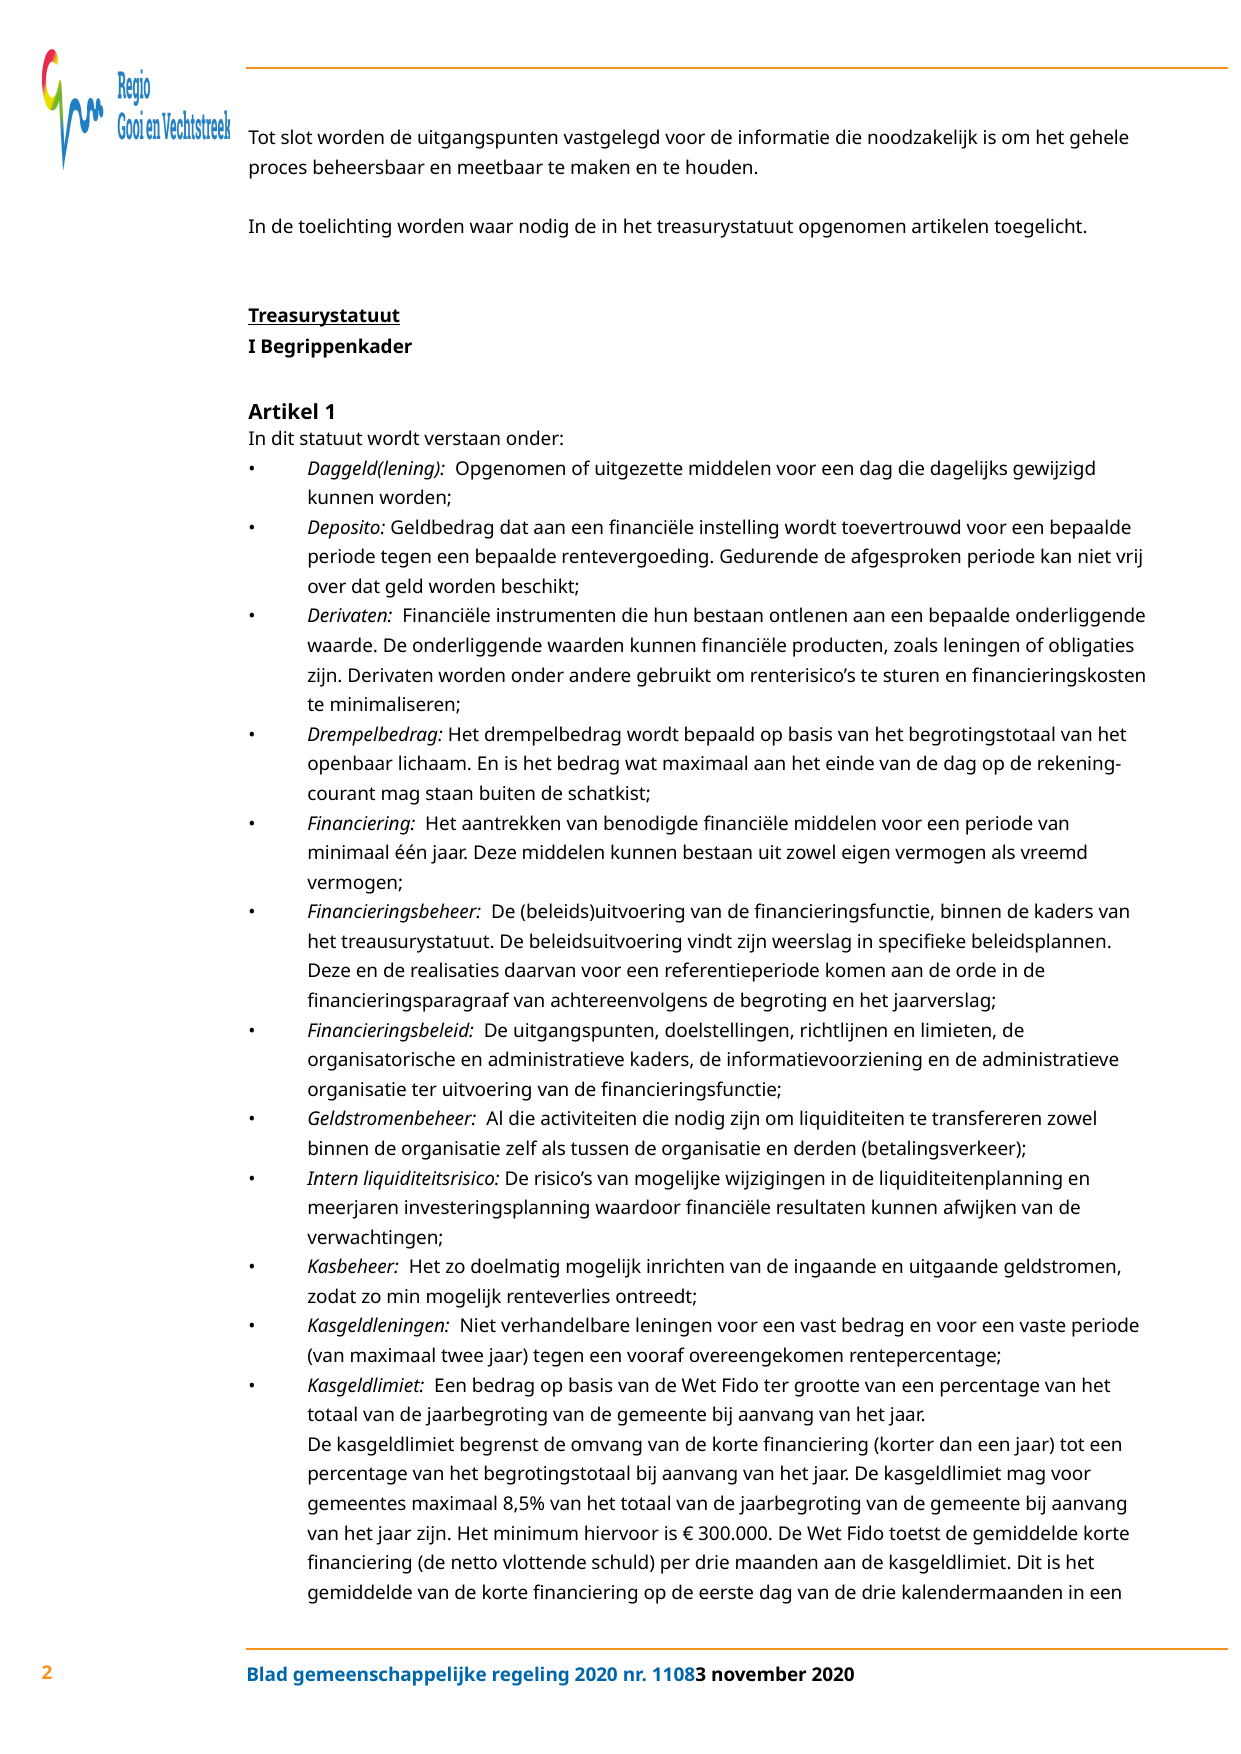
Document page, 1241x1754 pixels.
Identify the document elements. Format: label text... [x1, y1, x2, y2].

text Tot slot worden de uitgangspunten vastgelegd voor de informatie die noodzakelijk is om het gehele proces beheersbaar en meetbaar te maken en te houden. [248, 124, 1152, 180]
list Financieringsbeheer: De (beleids)uitvoering van de financieringsfunctie, binnen de kaders van het treausurystatuut. De beleidsuitvoering vindt zijn weerslag in specifieke beleidsplannen. Deze en de realisaties daarvan voor een referentieperiode komen aan de orde in de financieringsparagraaf van achtereenvolgens de begroting en het jaarverslag; [248, 898, 1152, 1013]
list De kasgeldlimiet begrenst de omvang van de korte financiering (korter dan een jaar) tot een percentage van het begrotingstotaal bij aanvang van het jaar. De kasgeldlimiet mag voor gemeentes maximaal 8,5% van het totaal van de jaarbegroting van de gemeente bij aanvang van het jaar zijn. Het minimum hiervoor is € 300.000. De Wet Fido toetst de gemiddelde korte financiering (de netto vlottende schuld) per drie maanden aan de kasgeldlimiet. Dit is het gemiddelde van de korte financiering op de eerste dag van de drie kalendermaanden in een [248, 1431, 1152, 1605]
text Treasurystatuut [248, 302, 1152, 328]
list Derivaten: Financiële instrumenten die hun bestaan ontlenen aan een bepaalde onderliggende waarde. De onderliggende waarden kunnen financiële producten, zoals leningen of obligaties zijn. Derivaten worden onder andere gebruikt om renterisico’s te sturen en financieringskosten te minimaliseren; [248, 603, 1152, 717]
list Geldstromenbeheer: Al die activiteiten die nodig zijn om liquiditeiten te transfereren zowel binnen de organisatie zelf als tussen de organisatie en derden (betalingsverkeer); [248, 1106, 1152, 1161]
list Kasgeldlimiet: Een bedrag op basis van de Wet Fido ter grootte van een percentage van het totaal van de jaarbegroting van de gemeente bij aanvang van het jaar. [248, 1372, 1152, 1427]
picture [41, 47, 231, 172]
list Financiering: Het aantrekken van benodigde financiële middelen voor een periode van minimaal één jaar. Deze middelen kunnen bestaan uit zowel eigen vermogen als vreemd vermogen; [248, 810, 1152, 895]
text Artikel 1 [248, 397, 1152, 425]
list Kasbeheer: Het zo doelmatig mogelijk inrichten van de ingaande en uitgaande geldstromen, zodat zo min mogelijk renteverlies ontreedt; [248, 1253, 1152, 1309]
list Financieringsbeleid: De uitgangspunten, doelstellingen, richtlijnen en limieten, de organisatorische en administratieve kaders, de informatievoorziening en de administratieve organisatie ter uitvoering van de financieringsfunctie; [248, 1017, 1152, 1102]
list Kasgeldleningen: Niet verhandelbare leningen voor een vast bedrag en voor een vaste periode (van maximaal twee jaar) tegen een vooraf overeengekomen rentepercentage; [248, 1313, 1152, 1368]
list Intern liquiditeitsrisico: De risico’s van mogelijke wijzigingen in de liquiditeitenplanning en meerjaren investeringsplanning waardoor financiële resultaten kunnen afwijken van de verwachtingen; [248, 1165, 1152, 1250]
text In de toelichting worden waar nodig de in het treasurystatuut opgenomen artikelen toegelicht. [248, 213, 1152, 239]
list Deposito: Geldbedrag dat aan een financiële instelling wordt toevertrouwd voor een bepaalde periode tegen een bepaalde rentevergoeding. Gedurende de afgesproken periode kan niet vrij over dat geld worden beschikt; [248, 514, 1152, 599]
text I Begrippenkader [248, 331, 1152, 360]
list Daggeld(lening): Opgenomen of uitgezette middelen voor een dag die dagelijks gewijzigd kunnen worden; [248, 455, 1152, 510]
list Drempelbedrag: Het drempelbedrag wordt bepaald op basis van het begrotingstotaal van het openbaar lichaam. En is het bedrag wat maximaal aan het einde van de dag op de rekening-courant mag staan buiten de schatkist; [248, 721, 1152, 806]
text In dit statuut wordt verstaan onder: [248, 425, 1152, 451]
